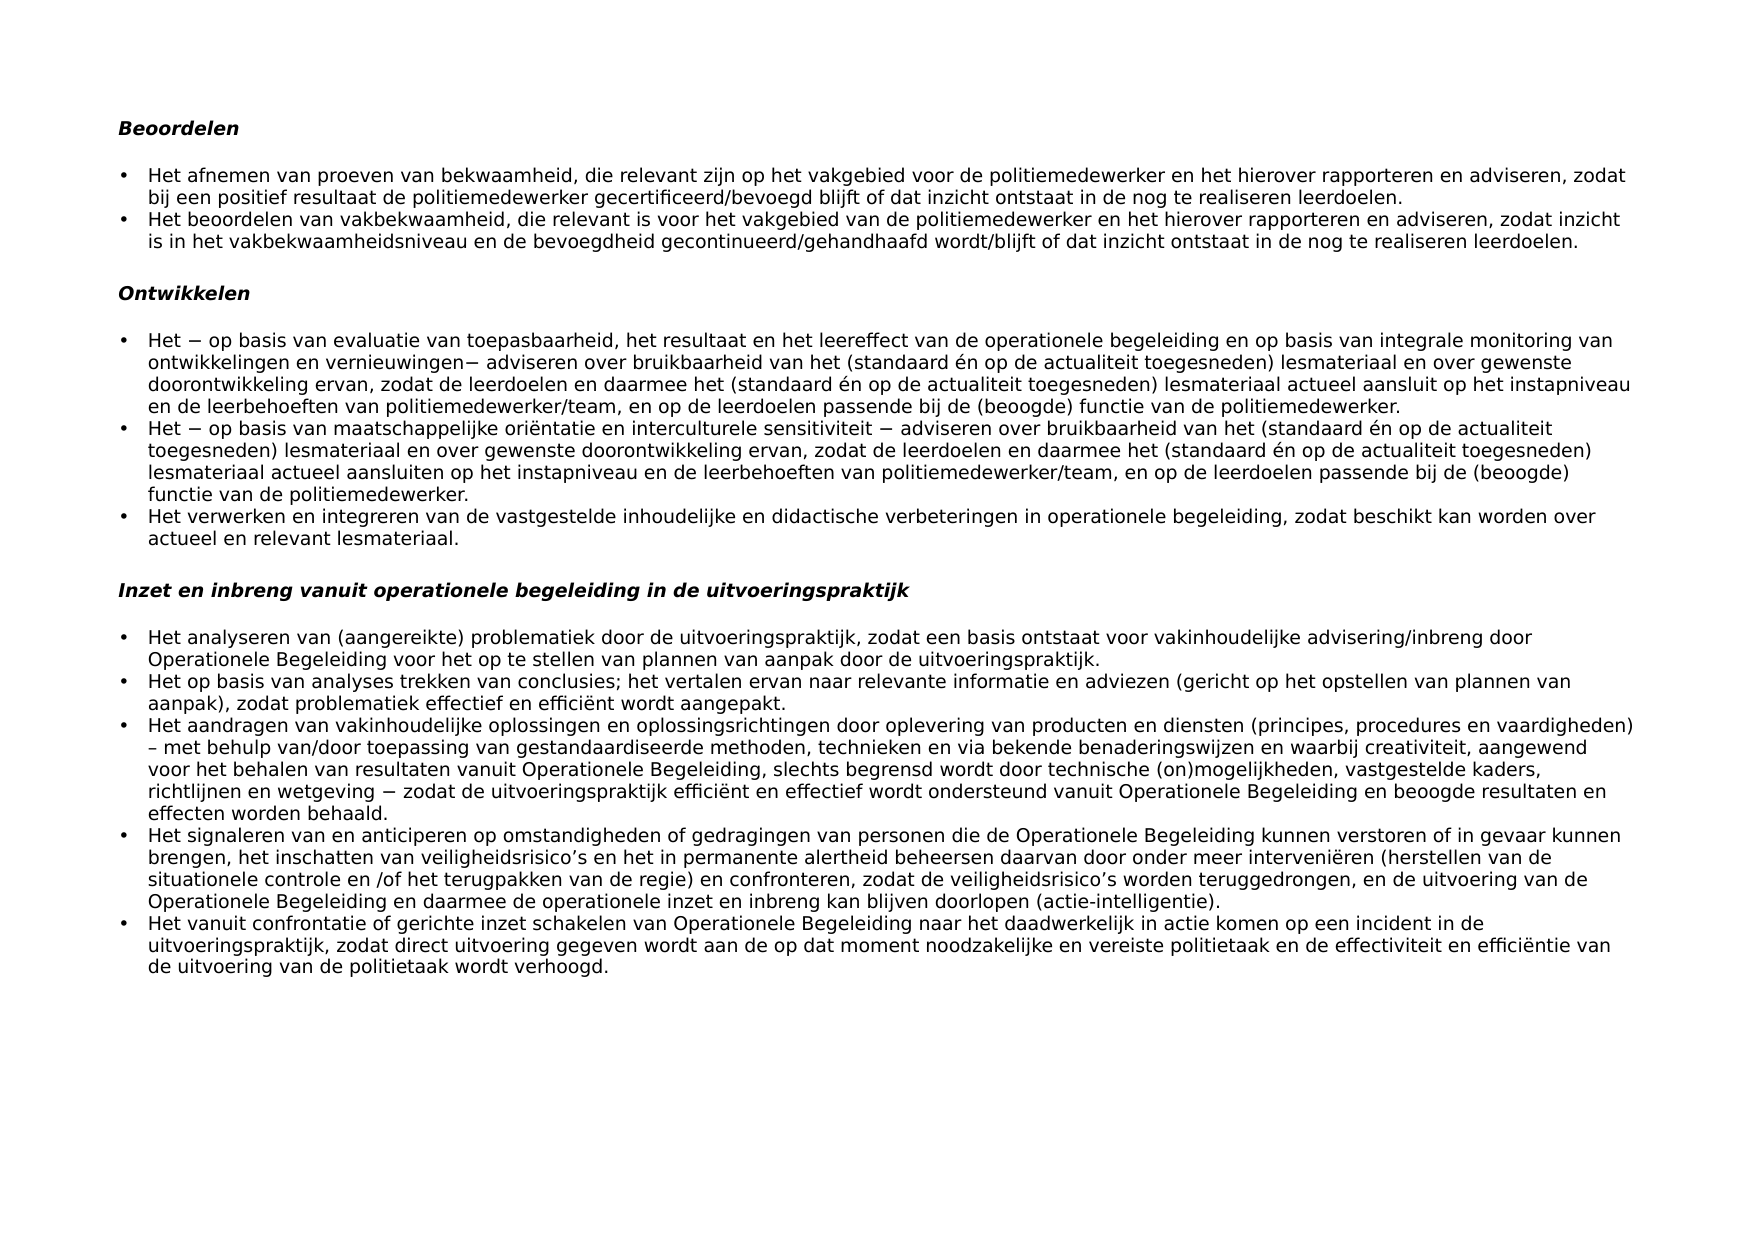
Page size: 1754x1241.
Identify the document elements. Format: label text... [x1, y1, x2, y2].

text • Het analyseren van (aangereikte) problematiek door de uitvoeringspraktijk, zodat een basis ontstaat voor vakinhoudelijke advisering/inbreng door Operationele Begeleiding voor het op te stellen van plannen van aanpak door de uitvoeringspraktijk. [118, 627, 1636, 671]
text • Het afnemen van proeven van bekwaamheid, die relevant zijn op het vakgebied voor de politiemedewerker en het hierover rapporteren en adviseren, zodat bij een positief resultaat de politiemedewerker gecertificeerd/bevoegd blijft of dat inzicht ontstaat in de nog te realiseren leerdoelen. [118, 165, 1636, 209]
text • Het op basis van analyses trekken van conclusies; het vertalen ervan naar relevante informatie en adviezen (gericht op het opstellen van plannen van aanpak), zodat problematiek effectief en efficiënt wordt aangepakt. [118, 671, 1636, 715]
text • Het − op basis van maatschappelijke oriëntatie en interculturele sensitiviteit − adviseren over bruikbaarheid van het (standaard én op de actualiteit toegesneden) lesmateriaal en over gewenste doorontwikkeling ervan, zodat de leerdoelen en daarmee het (standaard én op de actualiteit toegesneden) lesmateriaal actueel aansluiten op het instapniveau en de leerbehoeften van politiemedewerker/team, en op de leerdoelen passende bij de (beoogde) functie van de politiemedewerker. [118, 418, 1636, 506]
text • Het vanuit confrontatie of gerichte inzet schakelen van Operationele Begeleiding naar het daadwerkelijk in actie komen op een incident in de uitvoeringspraktijk, zodat direct uitvoering gegeven wordt aan de op dat moment noodzakelijke en vereiste politietaak en de effectiviteit en efficiëntie van de uitvoering van de politietaak wordt verhoogd. [118, 912, 1636, 978]
text • Het signaleren van en anticiperen op omstandigheden of gedragingen van personen die de Operationele Begeleiding kunnen verstoren of in gevaar kunnen brengen, het inschatten van veiligheidsrisico’s en het in permanente alertheid beheersen daarvan door onder meer interveniëren (herstellen van de situationele controle en /of het terugpakken van de regie) en confronteren, zodat de veiligheidsrisico’s worden teruggedrongen, en de uitvoering van de Operationele Begeleiding en daarmee de operationele inzet en inbreng kan blijven doorlopen (actie-intelligentie). [118, 824, 1636, 912]
subtitle Beoordelen [118, 118, 1636, 140]
text • Het − op basis van evaluatie van toepasbaarheid, het resultaat en het leereffect van de operationele begeleiding en op basis van integrale monitoring van ontwikkelingen en vernieuwingen− adviseren over bruikbaarheid van het (standaard én op de actualiteit toegesneden) lesmateriaal en over gewenste doorontwikkeling ervan, zodat de leerdoelen en daarmee het (standaard én op de actualiteit toegesneden) lesmateriaal actueel aansluit op het instapniveau en de leerbehoeften van politiemedewerker/team, en op de leerdoelen passende bij de (beoogde) functie van de politiemedewerker. [118, 330, 1636, 418]
text • Het aandragen van vakinhoudelijke oplossingen en oplossingsrichtingen door oplevering van producten en diensten (principes, procedures en vaardigheden) – met behulp van/door toepassing van gestandaardiseerde methoden, technieken en via bekende benaderingswijzen en waarbij creativiteit, aangewend voor het behalen van resultaten vanuit Operationele Begeleiding, slechts begrensd wordt door technische (on)mogelijkheden, vastgestelde kaders, richtlijnen en wetgeving − zodat de uitvoeringspraktijk efficiënt en effectief wordt ondersteund vanuit Operationele Begeleiding en beoogde resultaten en effecten worden behaald. [118, 715, 1636, 824]
subtitle Ontwikkelen [118, 283, 1636, 305]
subtitle Inzet en inbreng vanuit operationele begeleiding in de uitvoeringspraktijk [118, 580, 1636, 602]
text • Het verwerken en integreren van de vastgestelde inhoudelijke en didactische verbeteringen in operationele begeleiding, zodat beschikt kan worden over actueel en relevant lesmateriaal. [118, 506, 1636, 550]
text • Het beoordelen van vakbekwaamheid, die relevant is voor het vakgebied van de politiemedewerker en het hierover rapporteren en adviseren, zodat inzicht is in het vakbekwaamheidsniveau en de bevoegdheid gecontinueerd/gehandhaafd wordt/blijft of dat inzicht ontstaat in de nog te realiseren leerdoelen. [118, 209, 1636, 253]
